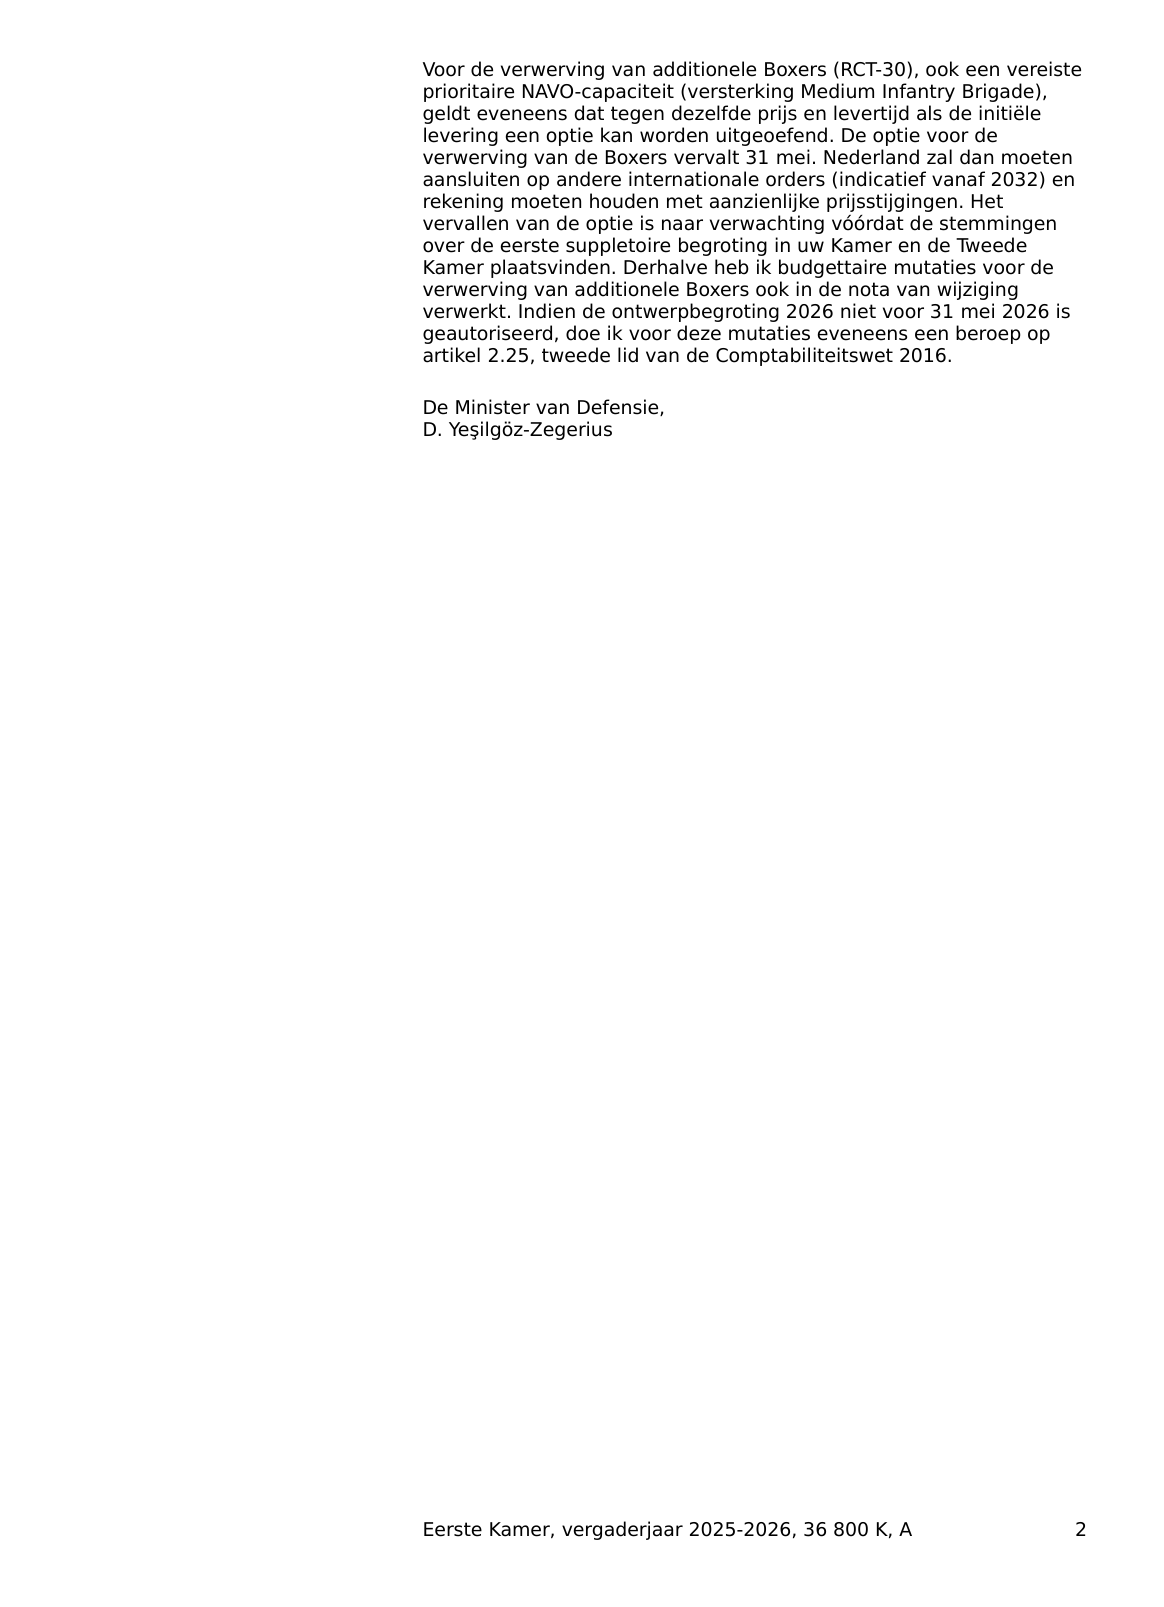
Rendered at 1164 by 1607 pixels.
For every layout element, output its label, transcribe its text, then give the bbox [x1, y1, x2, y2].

text De Minister van Defensie, D. Yeşilgöz-Zegerius [422, 397, 1087, 441]
text Voor de verwerving van additionele Boxers (RCT-30), ook een vereiste prioritaire NAVO-capaciteit (versterking Medium Infantry Brigade), geldt eveneens dat tegen dezelfde prijs en levertijd als de initiële levering een optie kan worden uitgeoefend. De optie voor de verwerving van de Boxers vervalt 31 mei. Nederland zal dan moeten aansluiten op andere internationale orders (indicatief vanaf 2032) en rekening moeten houden met aanzienlijke prijsstijgingen. Het vervallen van de optie is naar verwachting vóórdat de stemmingen over de eerste suppletoire begroting in uw Kamer en de Tweede Kamer plaatsvinden. Derhalve heb ik budgettaire mutaties voor de verwerving van additionele Boxers ook in de nota van wijziging verwerkt. Indien de ontwerpbegroting 2026 niet voor 31 mei 2026 is geautoriseerd, doe ik voor deze mutaties eveneens een beroep op artikel 2.25, tweede lid van de Comptabiliteitswet 2016. [422, 59, 1087, 367]
